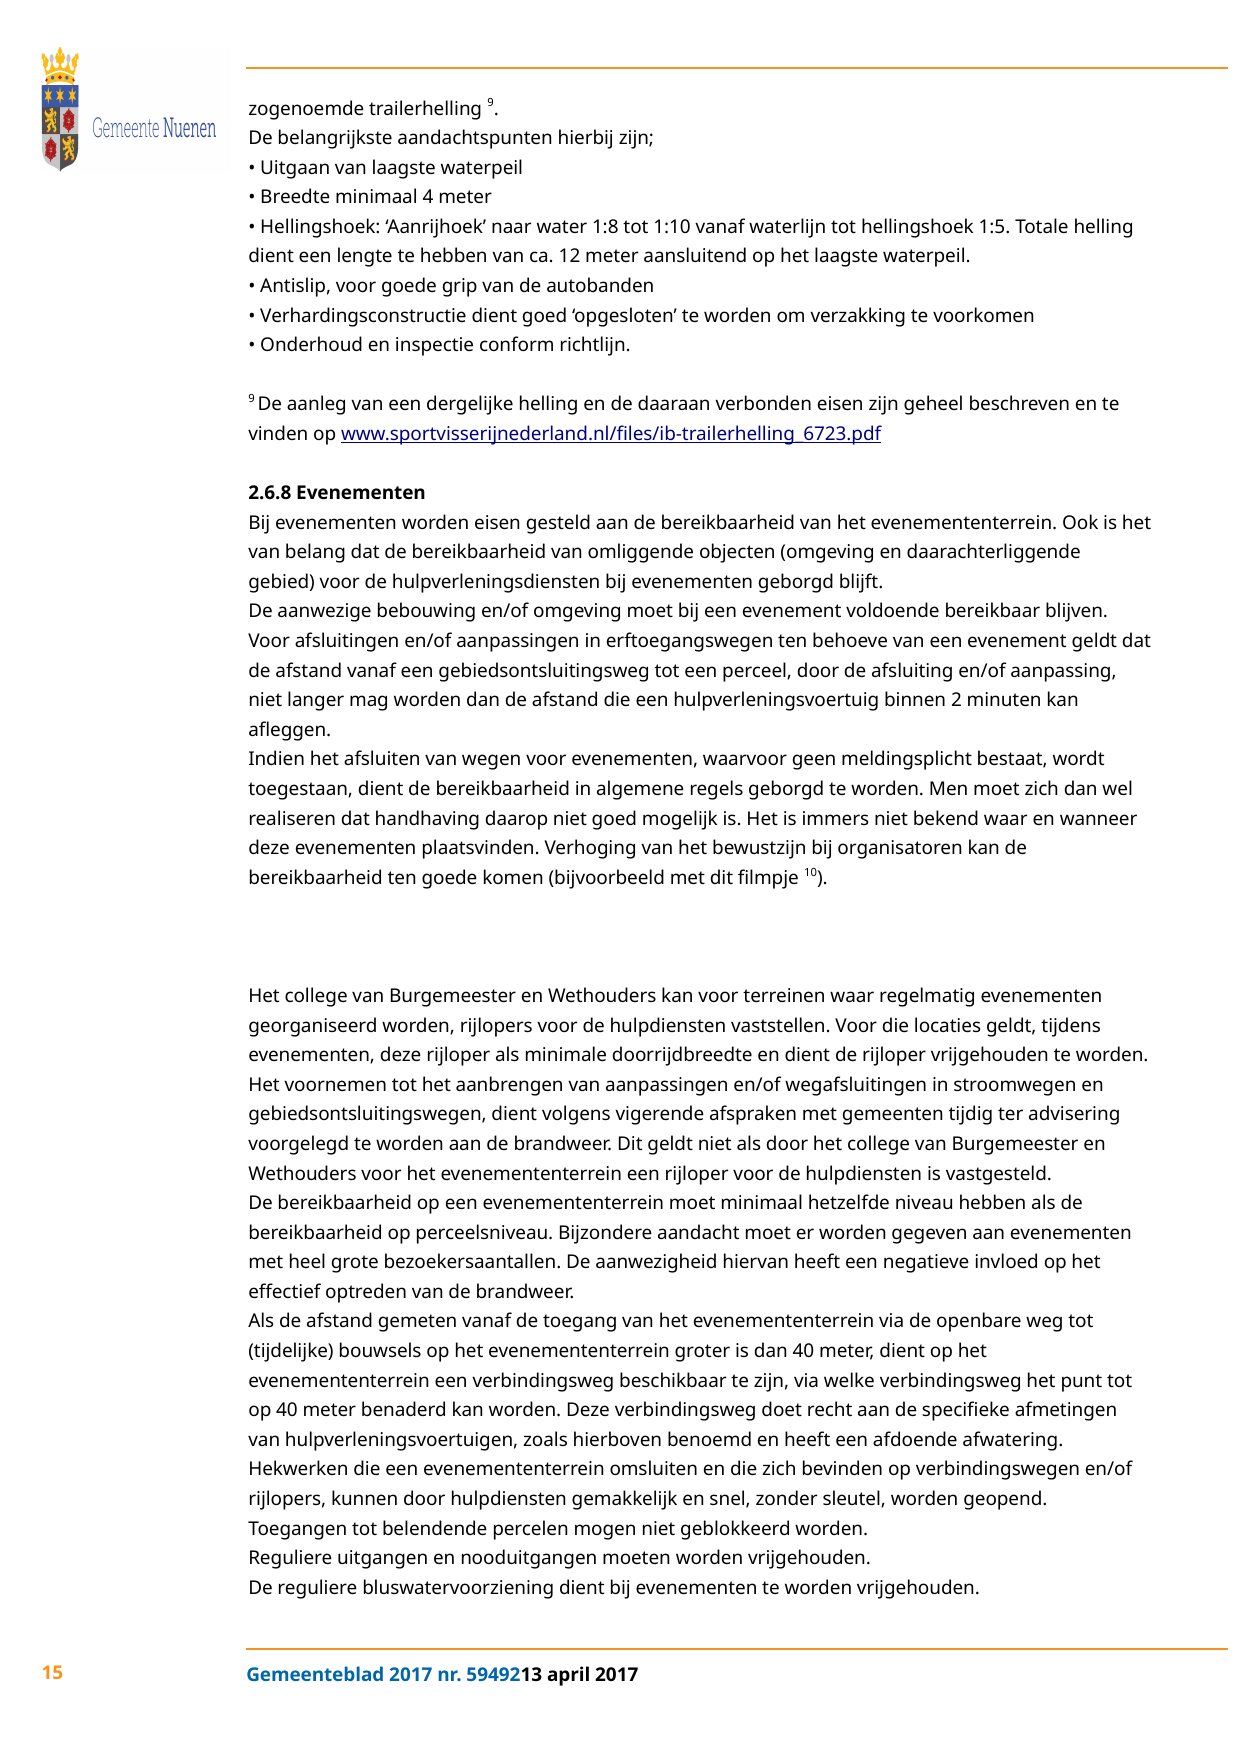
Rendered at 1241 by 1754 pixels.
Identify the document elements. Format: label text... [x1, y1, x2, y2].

text Indien het afsluiten van wegen voor evenementen, waarvoor geen meldingsplicht bestaat, wordt toegestaan, dient de bereikbaarheid in algemene regels geborgd te worden. Men moet zich dan wel realiseren dat handhaving daarop niet goed mogelijk is. Het is immers niet bekend waar en wanneer deze evenementen plaatsvinden. Verhoging van het bewustzijn bij organisatoren kan de bereikbaarheid ten goede komen (bijvoorbeeld met dit filmpje 10). [248, 746, 1152, 890]
text Als de afstand gemeten vanaf de toegang van het evenemententerrein via de openbare weg tot (tijdelijke) bouwsels op het evenemententerrein groter is dan 40 meter, dient op het evenemententerrein een verbindingsweg beschikbaar te zijn, via welke verbindingsweg het punt tot op 40 meter benaderd kan worden. Deze verbindingsweg doet recht aan de specifieke afmetingen van hulpverleningsvoertuigen, zoals hierboven benoemd en heeft een afdoende afwatering. [248, 1308, 1152, 1452]
text Het voornemen tot het aanbrengen van aanpassingen en/of wegafsluitingen in stroomwegen en gebiedsontsluitingswegen, dient volgens vigerende afspraken met gemeenten tijdig ter advisering voorgelegd te worden aan de brandweer. Dit geldt niet als door het college van Burgemeester en Wethouders voor het evenemententerrein een rijloper voor de hulpdiensten is vastgesteld. [248, 1071, 1152, 1186]
text De belangrijkste aandachtspunten hierbij zijn; [248, 124, 1152, 150]
text zogenoemde trailerhelling 9. [248, 95, 1152, 121]
text Het college van Burgemeester en Wethouders kan voor terreinen waar regelmatig evenementen georganiseerd worden, rijlopers voor de hulpdiensten vaststellen. Voor die locaties geldt, tijdens evenementen, deze rijloper als minimale doorrijdbreedte en dient de rijloper vrijgehouden te worden. [248, 982, 1152, 1067]
text • Uitgaan van laagste waterpeil [248, 154, 1152, 180]
picture [41, 47, 231, 172]
text • Verhardingsconstructie dient goed ‘opgesloten’ te worden om verzakking te voorkomen [248, 302, 1152, 328]
text Bij evenementen worden eisen gesteld aan de bereikbaarheid van het evenemententerrein. Ook is het van belang dat de bereikbaarheid van omliggende objecten (omgeving en daarachterliggende gebied) voor de hulpverleningsdiensten bij evenementen geborgd blijft. [248, 509, 1152, 594]
text De reguliere bluswatervoorziening dient bij evenementen te worden vrijgehouden. [248, 1574, 1152, 1600]
text De aanwezige bebouwing en/of omgeving moet bij een evenement voldoende bereikbaar blijven. [248, 598, 1152, 623]
text 9 De aanleg van een dergelijke helling en de daaraan verbonden eisen zijn geheel beschreven en te vinden op www.sportvisserijnederland.nl/files/ib-trailerhelling_6723.pdf [248, 391, 1152, 446]
text • Breedte minimaal 4 meter [248, 183, 1152, 209]
text Voor afsluitingen en/of aanpassingen in erftoegangswegen ten behoeve van een evenement geldt dat de afstand vanaf een gebiedsontsluitingsweg tot een perceel, door de afsluiting en/of aanpassing, niet langer mag worden dan de afstand die een hulpverleningsvoertuig binnen 2 minuten kan afleggen. [248, 627, 1152, 742]
text • Onderhoud en inspectie conform richtlijn. [248, 331, 1152, 357]
text De bereikbaarheid op een evenemententerrein moet minimaal hetzelfde niveau hebben als de bereikbaarheid op perceelsniveau. Bijzondere aandacht moet er worden gegeven aan evenementen met heel grote bezoekersaantallen. De aanwezigheid hiervan heeft een negatieve invloed op het effectief optreden van de brandweer. [248, 1189, 1152, 1304]
text Toegangen tot belendende percelen mogen niet geblokkeerd worden. [248, 1515, 1152, 1541]
text • Antislip, voor goede grip van de autobanden [248, 272, 1152, 298]
text • Hellingshoek: ‘Aanrijhoek’ naar water 1:8 tot 1:10 vanaf waterlijn tot hellingshoek 1:5. Totale helling dient een lengte te hebben van ca. 12 meter aansluitend op het laagste waterpeil. [248, 213, 1152, 268]
text 2.6.8 Evenementen [248, 479, 1152, 505]
text Hekwerken die een evenemententerrein omsluiten en die zich bevinden op verbindingswegen en/of rijlopers, kunnen door hulpdiensten gemakkelijk en snel, zonder sleutel, worden geopend. [248, 1456, 1152, 1511]
text Reguliere uitgangen en nooduitgangen moeten worden vrijgehouden. [248, 1544, 1152, 1570]
